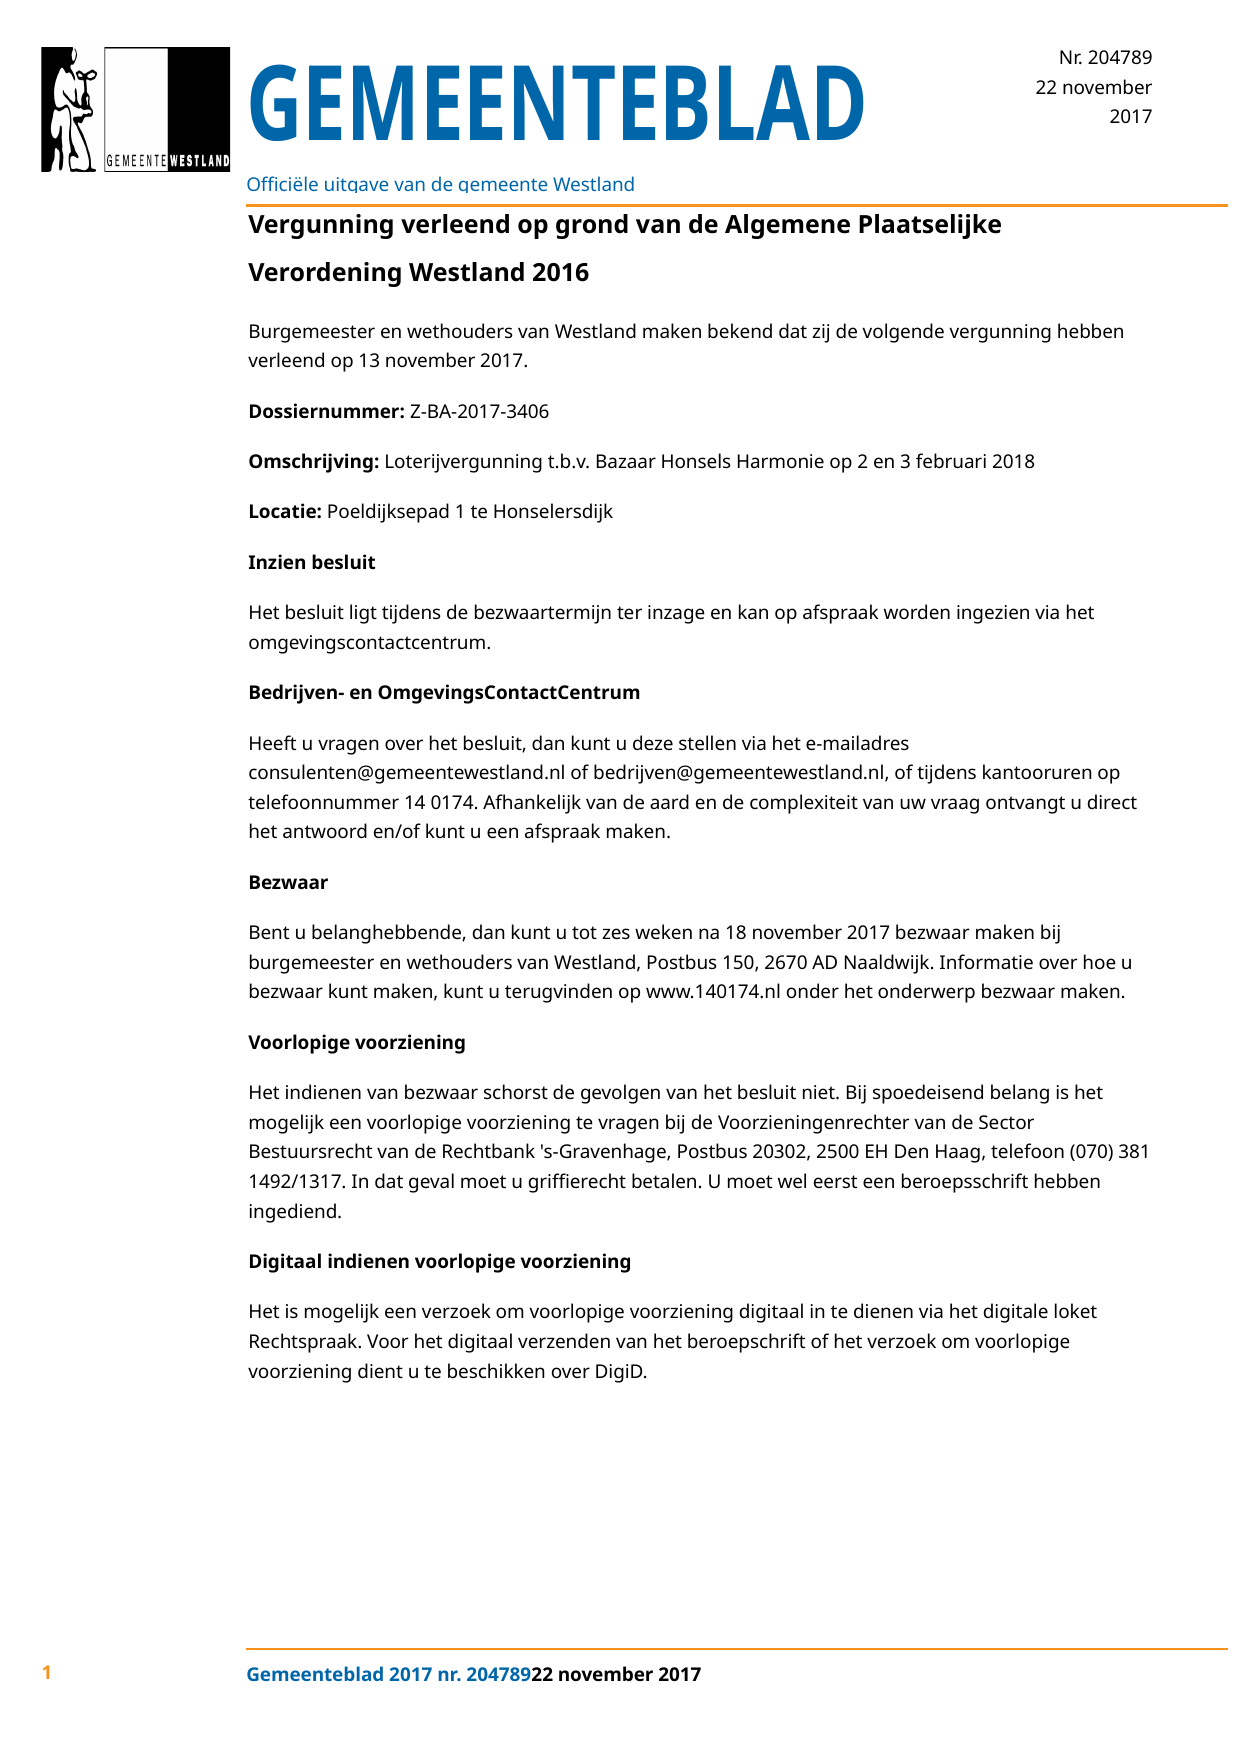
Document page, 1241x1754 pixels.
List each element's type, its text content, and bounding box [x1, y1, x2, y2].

text Bedrijven- en OmgevingsContactCentrum [248, 679, 1152, 705]
text Omschrijving: Loterijvergunning t.b.v. Bazaar Honsels Harmonie op 2 en 3 februari 2018 [248, 448, 1152, 474]
text Vergunning verleend op grond van de Algemene Plaatselijke Verordening Westland 2016 [248, 207, 1152, 288]
text Burgemeester en wethouders van Westland maken bekend dat zij de volgende vergunning hebben verleend op 13 november 2017. [248, 318, 1152, 373]
text Voorlopige voorziening [248, 1029, 1152, 1055]
text Dossiernummer: Z-BA-2017-3406 [248, 398, 1152, 424]
text Locatie: Poeldijksepad 1 te Honselersdijk [248, 499, 1152, 524]
text Het besluit ligt tijdens de bezwaartermijn ter inzage en kan op afspraak worden ingezien via het omgevingscontactcentrum. [248, 599, 1152, 655]
picture [41, 47, 231, 172]
text Bent u belanghebbende, dan kunt u tot zes weken na 18 november 2017 bezwaar maken bij burgemeester en wethouders van Westland, Postbus 150, 2670 AD Naaldwijk. Informatie over hoe u bezwaar kunt maken, kunt u terugvinden op www.140174.nl onder het onderwerp bezwaar maken. [248, 919, 1152, 1004]
text Heeft u vragen over het besluit, dan kunt u deze stellen via het e-mailadres consulenten@gemeentewestland.nl of bedrijven@gemeentewestland.nl, of tijdens kantooruren op telefoonnummer 14 0174. Afhankelijk van de aard en de complexiteit van uw vraag ontvangt u direct het antwoord en/of kunt u een afspraak maken. [248, 730, 1152, 844]
text Het indienen van bezwaar schorst de gevolgen van het besluit niet. Bij spoedeisend belang is het mogelijk een voorlopige voorziening te vragen bij de Voorzieningenrechter van de Sector Bestuursrecht van de Rechtbank 's-Gravenhage, Postbus 20302, 2500 EH Den Haag, telefoon (070) 381 1492/1317. In dat geval moet u griffierecht betalen. U moet wel eerst een beroepsschrift hebben ingediend. [248, 1079, 1152, 1224]
text Inzien besluit [248, 549, 1152, 575]
text Het is mogelijk een verzoek om voorlopige voorziening digitaal in te dienen via het digitale loket Rechtspraak. Voor het digitaal verzenden van het beroepschrift of het verzoek om voorlopige voorziening dient u te beschikken over DigiD. [248, 1299, 1152, 1384]
text Bezwaar [248, 869, 1152, 895]
text Digitaal indienen voorlopige voorziening [248, 1248, 1152, 1274]
